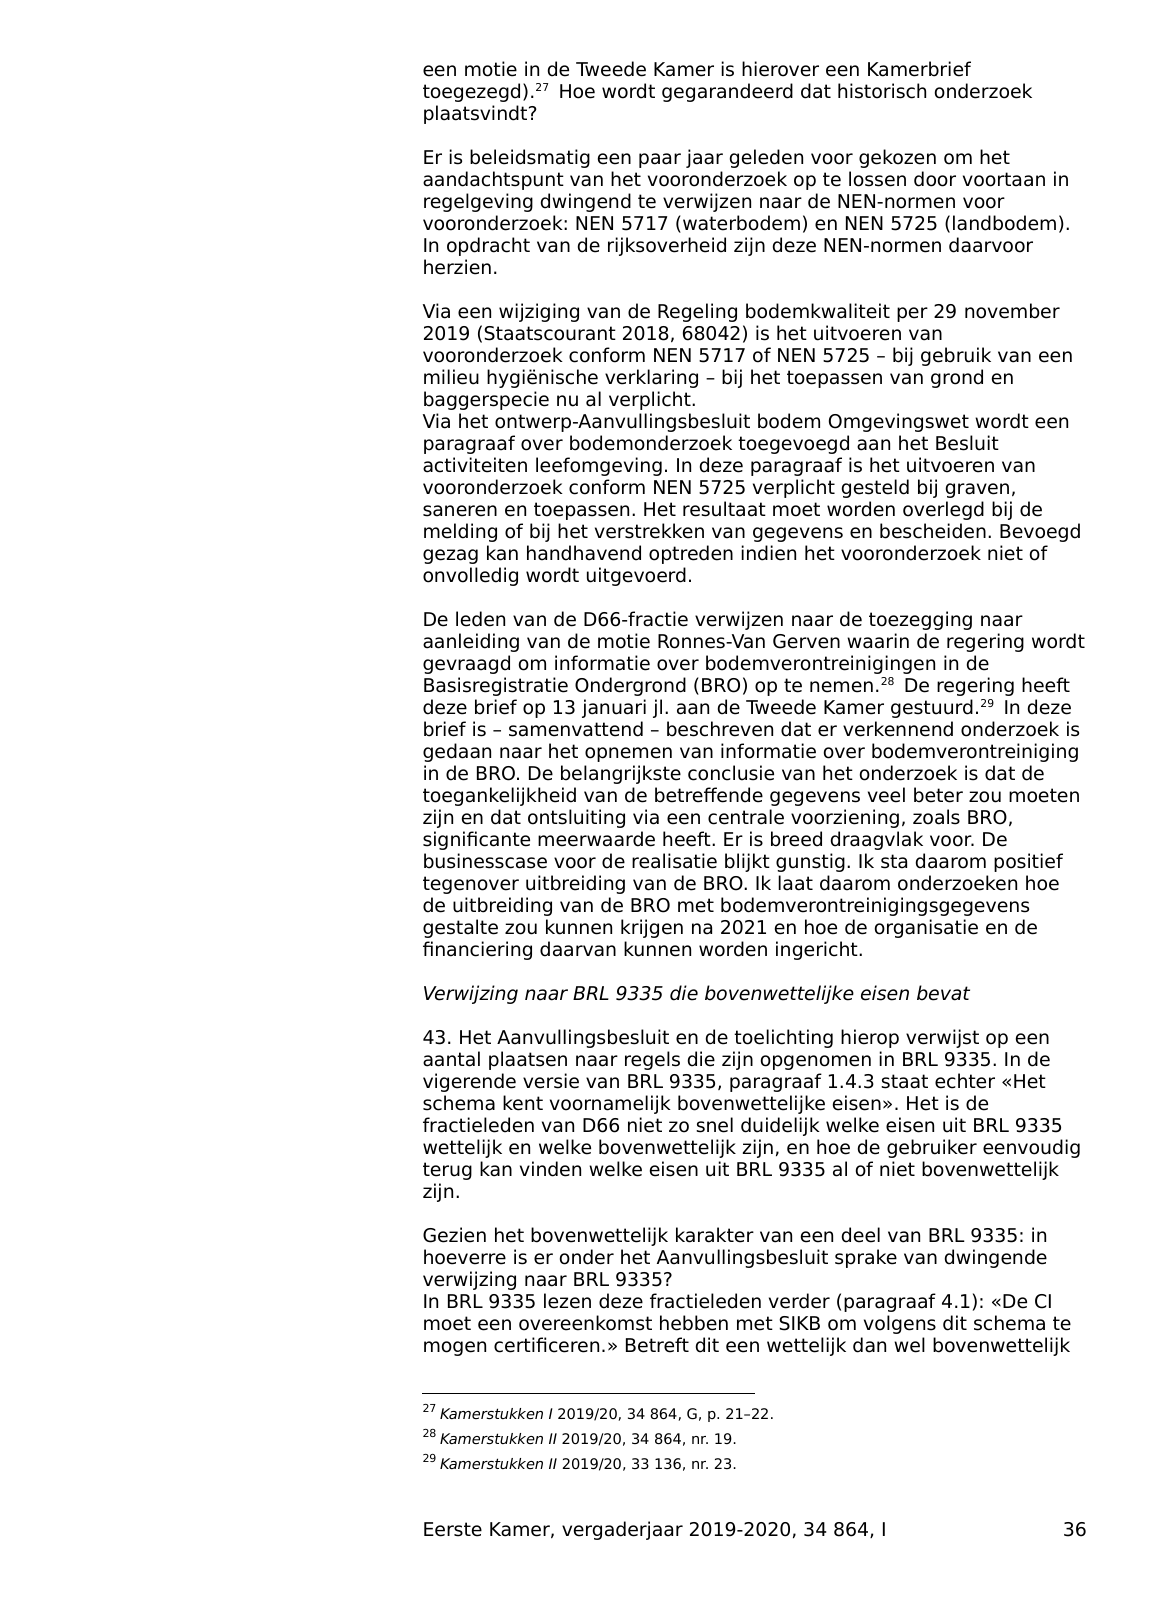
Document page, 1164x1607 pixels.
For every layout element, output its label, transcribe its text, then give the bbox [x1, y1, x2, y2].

text Kamerstukken I 2019/20, 34 864, G, p. 21–22. [422, 1402, 1087, 1424]
text Gezien het bovenwettelijk karakter van een deel van BRL 9335: in hoeverre is er onder het Aanvullingsbesluit sprake van dwingende verwijzing naar BRL 9335? [422, 1225, 1087, 1291]
text Er is beleidsmatig een paar jaar geleden voor gekozen om het aandachtspunt van het vooronderzoek op te lossen door voortaan in regelgeving dwingend te verwijzen naar de NEN-normen voor vooronderzoek: NEN 5717 (waterbodem) en NEN 5725 (landbodem). In opdracht van de rijksoverheid zijn deze NEN-normen daarvoor herzien. [422, 147, 1087, 279]
text Via een wijziging van de Regeling bodemkwaliteit per 29 november 2019 (Staatscourant 2018, 68042) is het uitvoeren van vooronderzoek conform NEN 5717 of NEN 5725 – bij gebruik van een milieu hygiënische verklaring – bij het toepassen van grond en baggerspecie nu al verplicht. [422, 301, 1087, 411]
text 43. Het Aanvullingsbesluit en de toelichting hierop verwijst op een aantal plaatsen naar regels die zijn opgenomen in BRL 9335. In de vigerende versie van BRL 9335, paragraaf 1.4.3 staat echter «Het schema kent voornamelijk bovenwettelijke eisen». Het is de fractieleden van D66 niet zo snel duidelijk welke eisen uit BRL 9335 wettelijk en welke bovenwettelijk zijn, en hoe de gebruiker eenvoudig terug kan vinden welke eisen uit BRL 9335 al of niet bovenwettelijk zijn. [422, 1027, 1087, 1203]
text Kamerstukken II 2019/20, 33 136, nr. 23. [422, 1452, 1087, 1474]
text een motie in de Tweede Kamer is hierover een Kamerbrief toegezegd). Hoe wordt gegarandeerd dat historisch onderzoek plaatsvindt? [422, 59, 1087, 125]
text In BRL 9335 lezen deze fractieleden verder (paragraaf 4.1): «De CI moet een overeenkomst hebben met SIKB om volgens dit schema te mogen certificeren.» Betreft dit een wettelijk dan wel bovenwettelijk [422, 1291, 1087, 1357]
subtitle Verwijzing naar BRL 9335 die bovenwettelijke eisen bevat [422, 983, 1087, 1005]
text Kamerstukken II 2019/20, 34 864, nr. 19. [422, 1427, 1087, 1449]
text Via het ontwerp-Aanvullingsbesluit bodem Omgevingswet wordt een paragraaf over bodemonderzoek toegevoegd aan het Besluit activiteiten leefomgeving. In deze paragraaf is het uitvoeren van vooronderzoek conform NEN 5725 verplicht gesteld bij graven, saneren en toepassen. Het resultaat moet worden overlegd bij de melding of bij het verstrekken van gegevens en bescheiden. Bevoegd gezag kan handhavend optreden indien het vooronderzoek niet of onvolledig wordt uitgevoerd. [422, 411, 1087, 587]
text De leden van de D66-fractie verwijzen naar de toezegging naar aanleiding van de motie Ronnes-Van Gerven waarin de regering wordt gevraagd om informatie over bodemverontreinigingen in de Basisregistratie Ondergrond (BRO) op te nemen. De regering heeft deze brief op 13 januari jl. aan de Tweede Kamer gestuurd. In deze brief is – samenvattend – beschreven dat er verkennend onderzoek is gedaan naar het opnemen van informatie over bodemverontreiniging in de BRO. De belangrijkste conclusie van het onderzoek is dat de toegankelijkheid van de betreffende gegevens veel beter zou moeten zijn en dat ontsluiting via een centrale voorziening, zoals BRO, significante meerwaarde heeft. Er is breed draagvlak voor. De businesscase voor de realisatie blijkt gunstig. Ik sta daarom positief tegenover uitbreiding van de BRO. Ik laat daarom onderzoeken hoe de uitbreiding van de BRO met bodemverontreinigingsgegevens gestalte zou kunnen krijgen na 2021 en hoe de organisatie en de financiering daarvan kunnen worden ingericht. [422, 609, 1087, 961]
